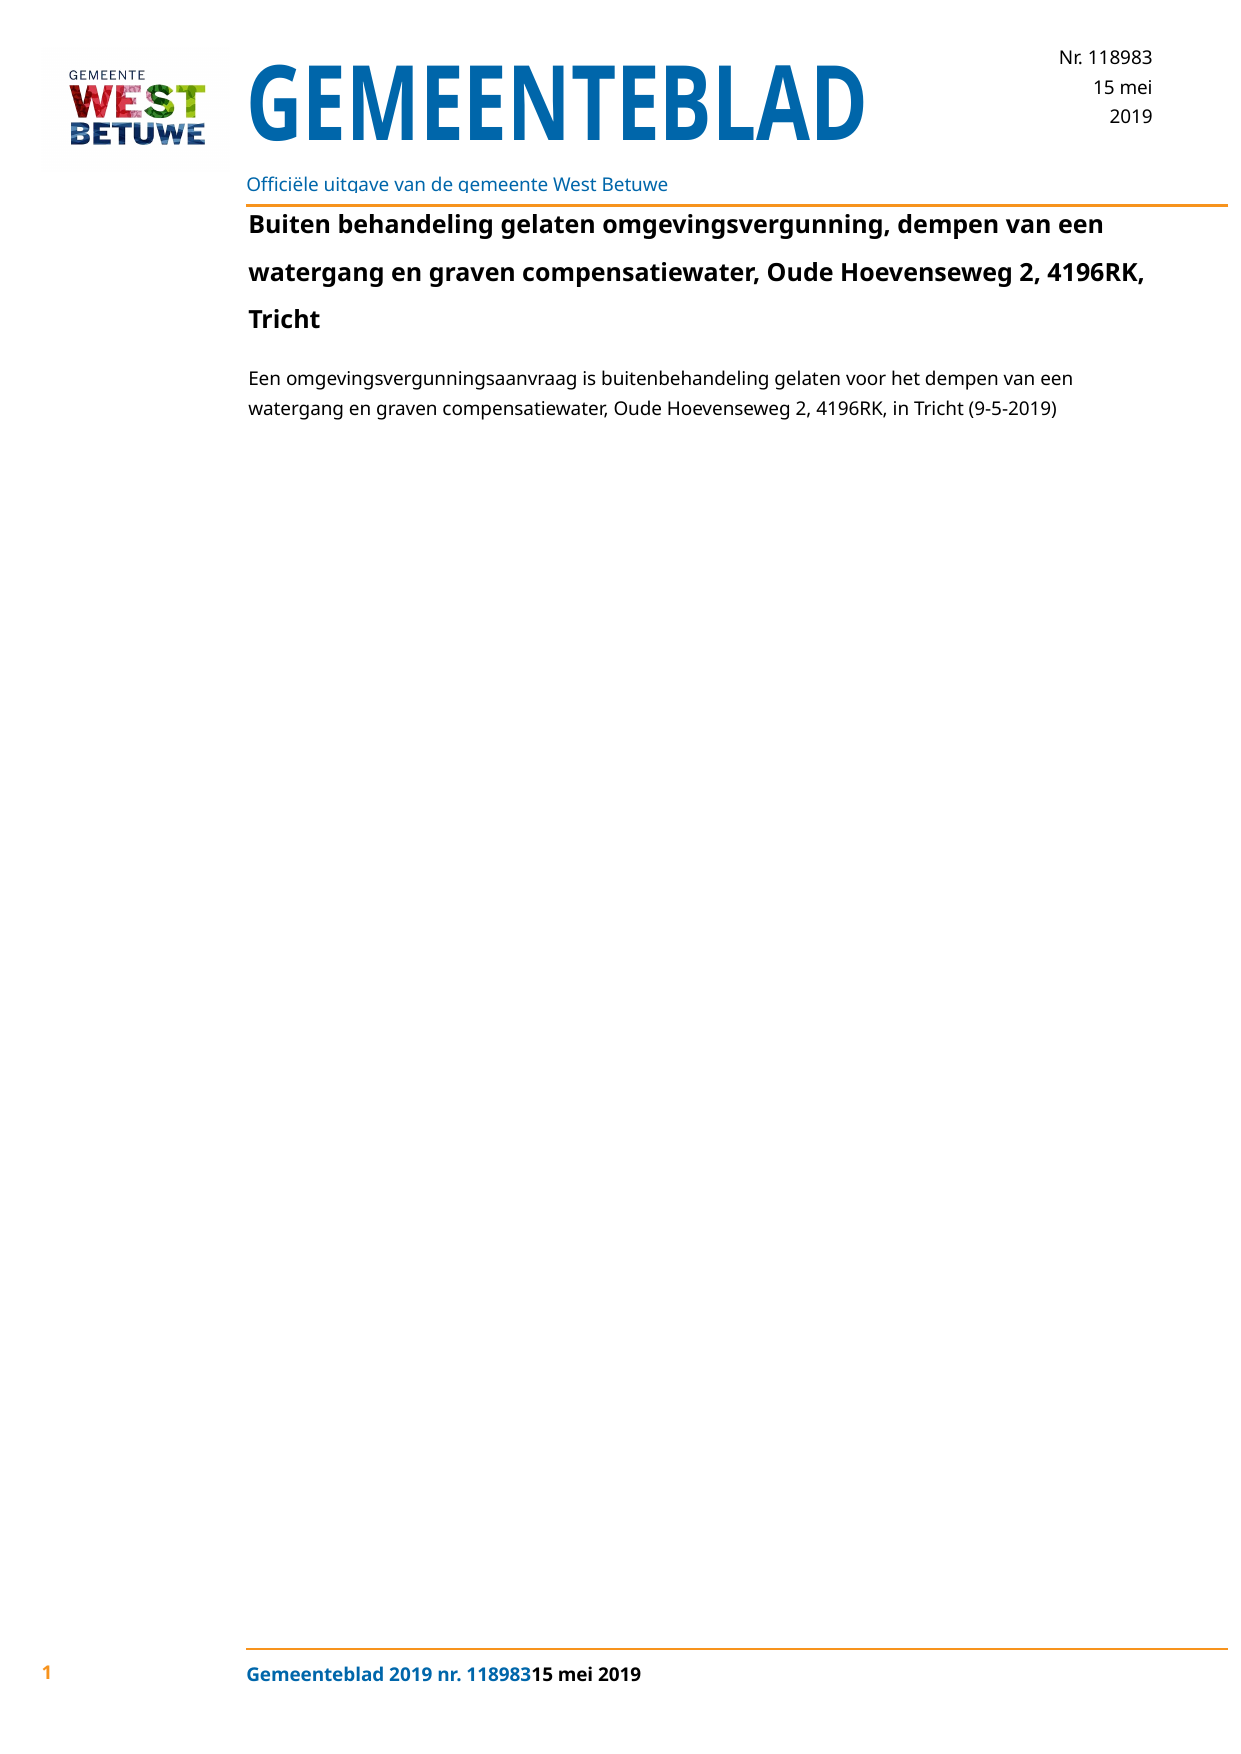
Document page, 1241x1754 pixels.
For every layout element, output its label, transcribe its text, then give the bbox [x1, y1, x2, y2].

text Buiten behandeling gelaten omgevingsvergunning, dempen van een watergang en graven compensatiewater, Oude Hoevenseweg 2, 4196RK, Tricht [248, 207, 1152, 336]
picture [41, 47, 231, 172]
text Een omgevingsvergunningsaanvraag is buitenbehandeling gelaten voor het dempen van een watergang en graven compensatiewater, Oude Hoevenseweg 2, 4196RK, in Tricht (9-5-2019) [248, 366, 1152, 421]
